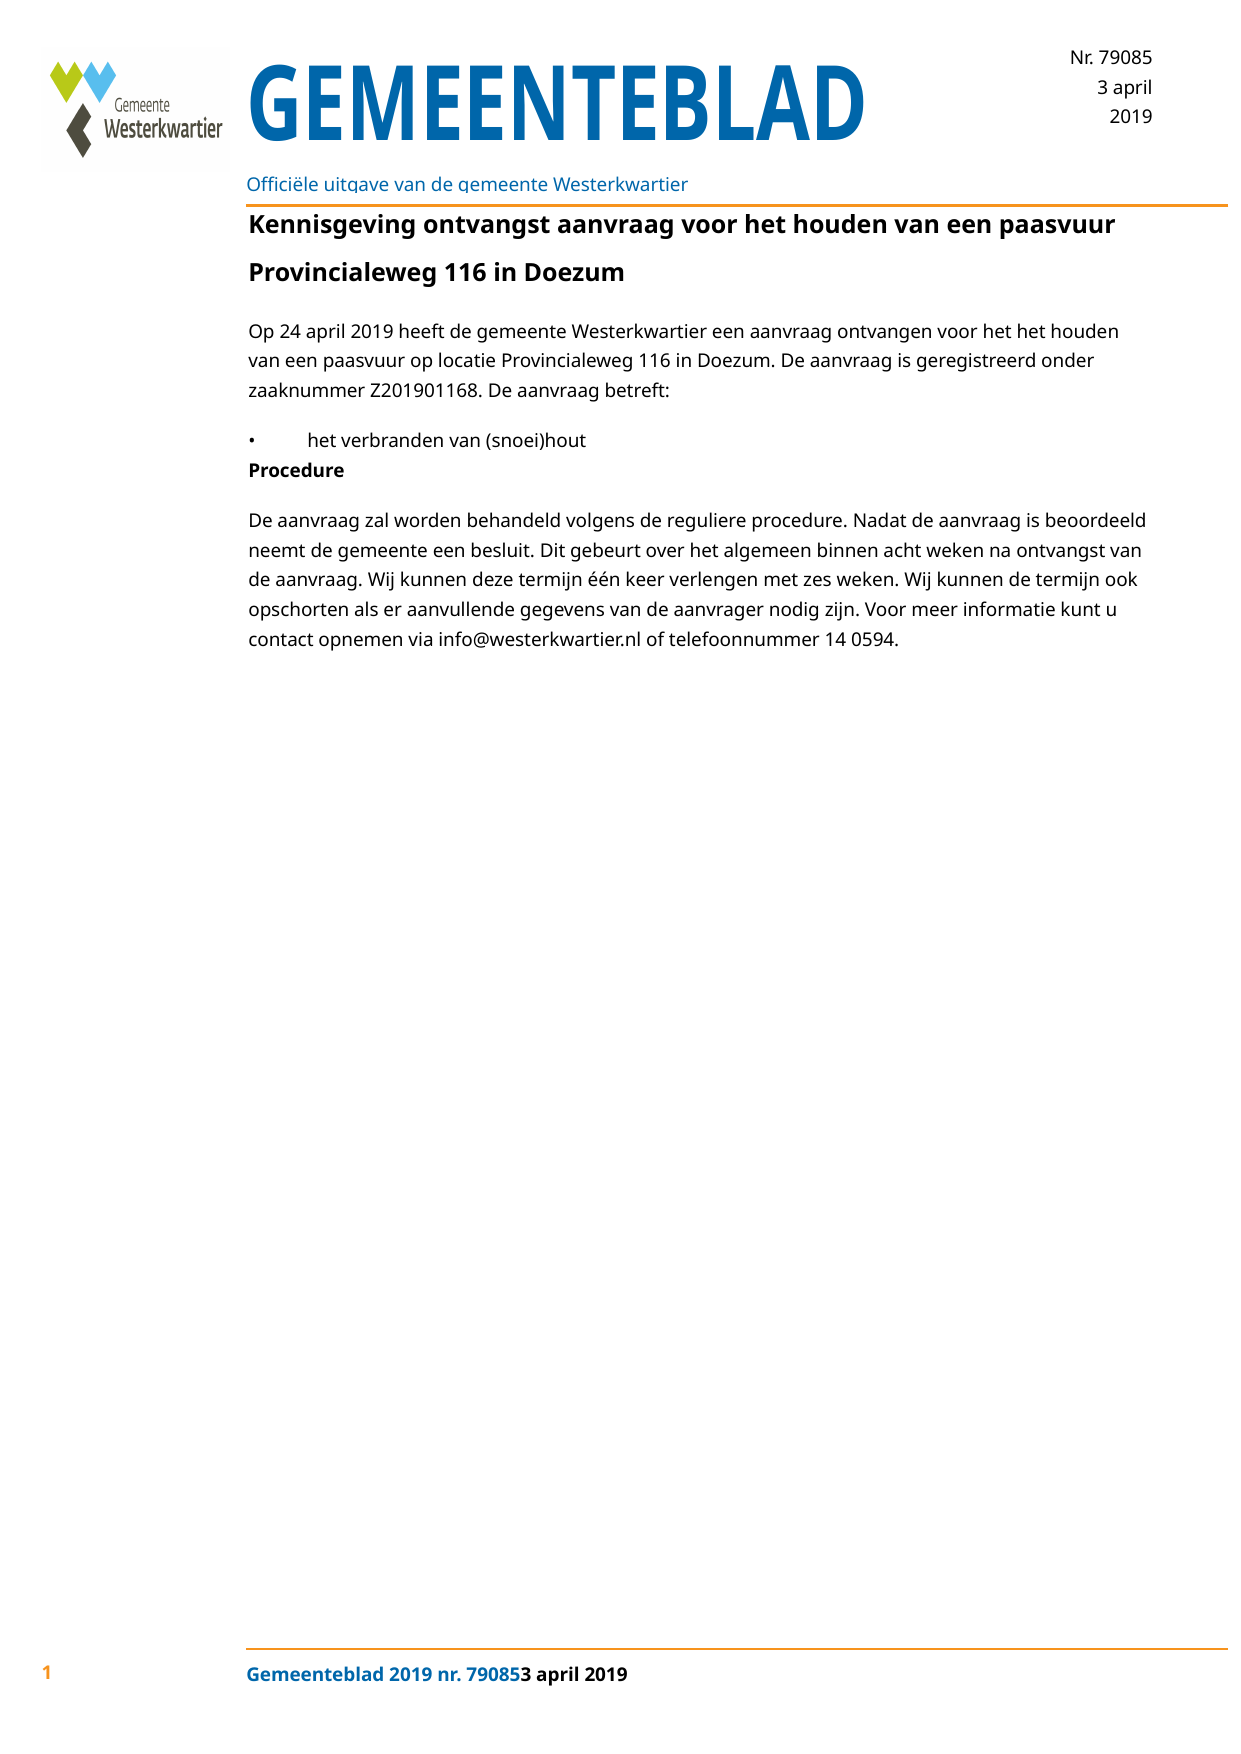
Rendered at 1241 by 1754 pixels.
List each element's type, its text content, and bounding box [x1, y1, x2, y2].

picture [41, 47, 231, 172]
text Procedure [248, 457, 1152, 483]
text De aanvraag zal worden behandeld volgens de reguliere procedure. Nadat de aanvraag is beoordeeld neemt de gemeente een besluit. Dit gebeurt over het algemeen binnen acht weken na ontvangst van de aanvraag. Wij kunnen deze termijn één keer verlengen met zes weken. Wij kunnen de termijn ook opschorten als er aanvullende gegevens van de aanvrager nodig zijn. Voor meer informatie kunt u contact opnemen via info@westerkwartier.nl of telefoonnummer 14 0594. [248, 507, 1152, 652]
text Kennisgeving ontvangst aanvraag voor het houden van een paasvuur Provincialeweg 116 in Doezum [248, 207, 1152, 288]
text Op 24 april 2019 heeft de gemeente Westerkwartier een aanvraag ontvangen voor het het houden van een paasvuur op locatie Provincialeweg 116 in Doezum. De aanvraag is geregistreerd onder zaaknummer Z201901168. De aanvraag betreft: [248, 318, 1152, 403]
list het verbranden van (snoei)hout [248, 427, 1152, 453]
